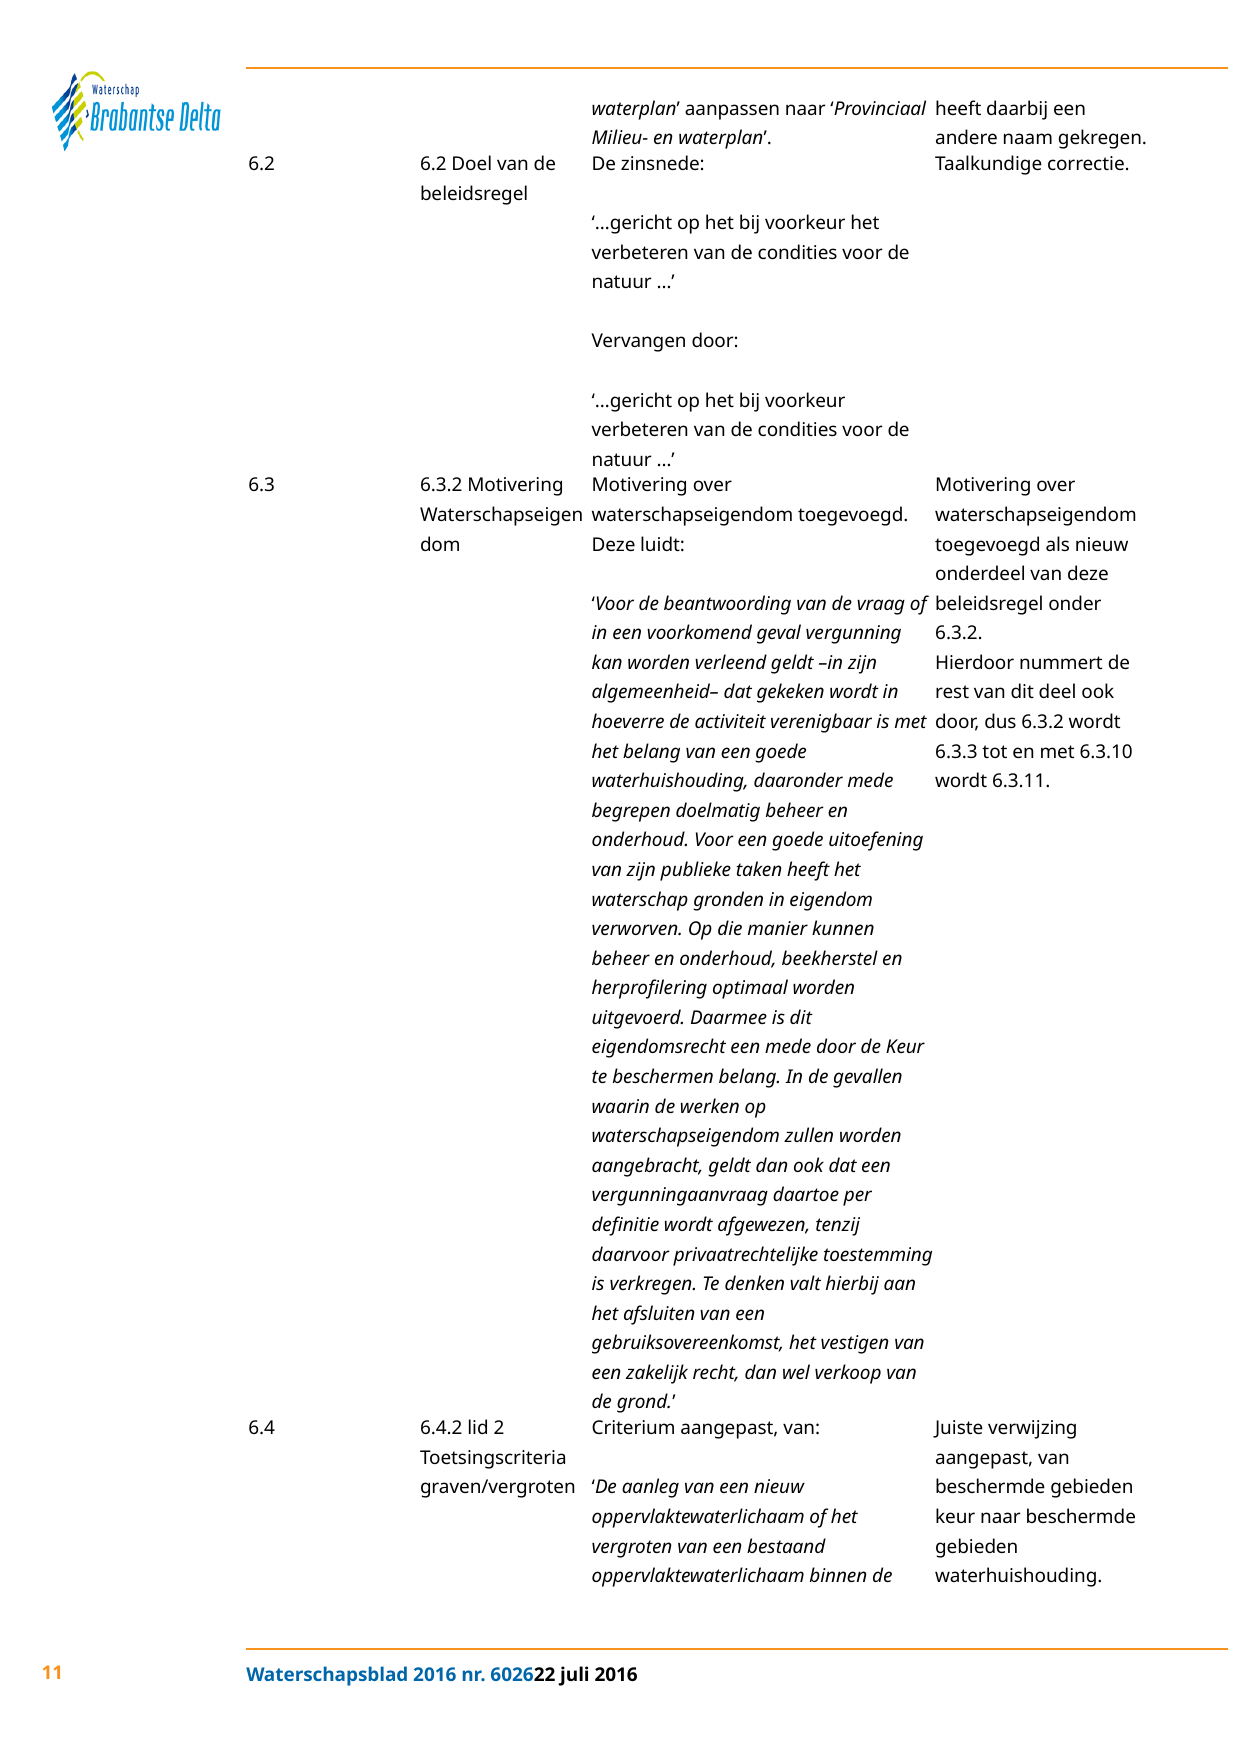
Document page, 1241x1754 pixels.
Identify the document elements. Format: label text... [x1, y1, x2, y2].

table_cell [248, 95, 420, 150]
table_cell 6.4.2 lid 2 Toetsingscriteria graven/vergroten [420, 1415, 591, 1588]
table_cell waterplan’ aanpassen naar ‘Provinciaal Milieu- en waterplan’. [591, 95, 935, 150]
table_cell [420, 95, 591, 150]
table_cell Motivering over waterschapseigendom toegevoegd. Deze luidt: ‘Voor de beantwoording van de vraag of in een voorkomend geval vergunning kan worden verleend geldt –in zijn algemeenheid– dat gekeken wordt in hoeverre de activiteit verenigbaar is met het belang van een goede waterhuishouding, daaronder mede begrepen doelmatig beheer en onderhoud. Voor een goede uitoefening van zijn publieke taken heeft het waterschap gronden in eigendom verworven. Op die manier kunnen beheer en onderhoud, beekherstel en herprofilering optimaal worden uitgevoerd. Daarmee is dit eigendomsrecht een mede door de Keur te beschermen belang. In de gevallen waarin de werken op waterschapseigendom zullen worden aangebracht, geldt dan ook dat een vergunningaanvraag daartoe per definitie wordt afgewezen, tenzij daarvoor privaatrechtelijke toestemming is verkregen. Te denken valt hierbij aan het afsluiten van een gebruiksovereenkomst, het vestigen van een zakelijk recht, dan wel verkoop van de grond.’ [591, 472, 935, 1414]
table_cell heeft daarbij een andere naam gekregen. [935, 95, 1152, 150]
table_cell 6.3 [248, 472, 420, 1414]
table_cell 6.2 [248, 150, 420, 472]
table_cell 6.4 [248, 1415, 420, 1588]
table_cell 6.3.2 Motivering Waterschapseigendom [420, 472, 591, 1414]
table_cell Criterium aangepast, van: ‘De aanleg van een nieuw oppervlaktewaterlichaam of het vergroten van een bestaand oppervlaktewaterlichaam binnen de [591, 1415, 935, 1588]
table_cell Juiste verwijzing aangepast, van beschermde gebieden keur naar beschermde gebieden waterhuishouding. [935, 1415, 1152, 1588]
table_cell De zinsnede: ‘…gericht op het bij voorkeur het verbeteren van de condities voor de natuur …’ Vervangen door: ‘…gericht op het bij voorkeur verbeteren van de condities voor de natuur …’ [591, 150, 935, 472]
picture [41, 47, 231, 172]
table_cell Taalkundige correctie. [935, 150, 1152, 472]
table_cell Motivering over waterschapseigendom toegevoegd als nieuw onderdeel van deze beleidsregel onder 6.3.2. Hierdoor nummert de rest van dit deel ook door, dus 6.3.2 wordt 6.3.3 tot en met 6.3.10 wordt 6.3.11. [935, 472, 1152, 1414]
table_cell 6.2 Doel van de beleidsregel [420, 150, 591, 472]
